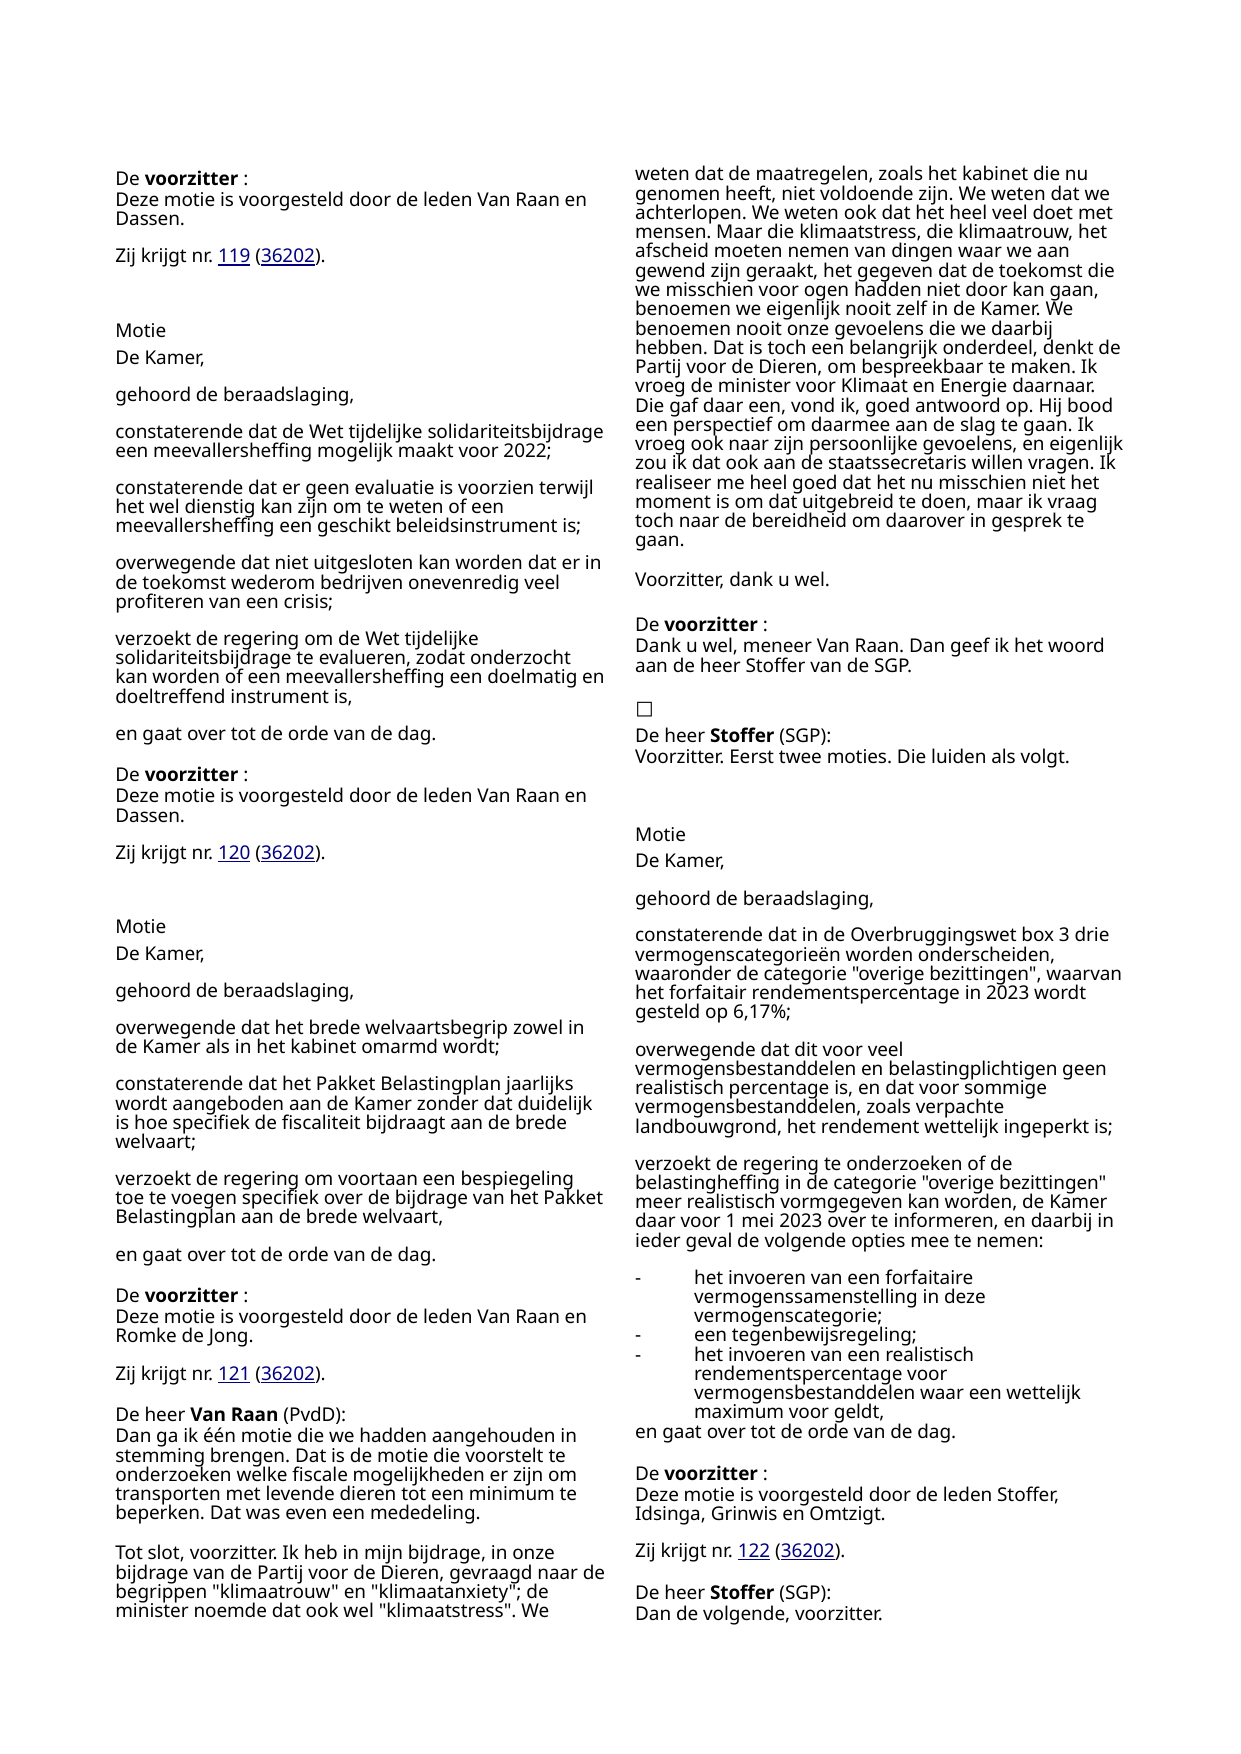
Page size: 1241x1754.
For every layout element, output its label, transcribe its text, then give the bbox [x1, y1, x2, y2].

text Motie [115, 317, 605, 343]
text overwegende dat niet uitgesloten kan worden dat er in de toekomst wederom bedrijven onevenredig veel profiteren van een crisis; [115, 554, 605, 612]
text Dank u wel, meneer Van Raan. Dan geef ik het woord aan de heer Stoffer van de SGP. [635, 637, 1125, 676]
text constaterende dat er geen evaluatie is voorzien terwijl het wel dienstig kan zijn om te weten of een meevallersheffing een geschikt beleidsinstrument is; [115, 479, 605, 537]
text Motie [635, 821, 1125, 847]
text overwegende dat het brede welvaartsbegrip zowel in de Kamer als in het kabinet omarmd wordt; [115, 1019, 605, 1057]
list een tegenbewijsregeling; [635, 1326, 1125, 1346]
text Deze motie is voorgesteld door de leden Van Raan en Dassen. [115, 787, 605, 826]
text Zij krijgt nr. 121 (36202). [115, 1364, 605, 1384]
text Voorzitter, dank u wel. [635, 571, 1125, 591]
text constaterende dat in de Overbruggingswet box 3 drie vermogenscategorieën worden onderscheiden, waaronder de categorie "overige bezittingen", waarvan het forfaitair rendementspercentage in 2023 wordt gesteld op 6,17%; [635, 926, 1125, 1023]
text De heer Stoffer (SGP): [635, 722, 1125, 748]
text De heer Stoffer (SGP): [635, 1579, 1125, 1604]
text verzoekt de regering te onderzoeken of de belastingheffing in de categorie "overige bezittingen" meer realistisch vormgegeven kan worden, de Kamer daar voor 1 mei 2023 over te informeren, en daarbij in ieder geval de volgende opties mee te nemen: [635, 1154, 1125, 1251]
text gehoord de beraadslaging, [635, 889, 1125, 909]
text gehoord de beraadslaging, [115, 386, 605, 405]
text De voorzitter : [115, 165, 605, 191]
list het invoeren van een realistisch rendementspercentage voor vermogensbestanddelen waar een wettelijk maximum voor geldt, [635, 1346, 1125, 1423]
text verzoekt de regering om voortaan een bespiegeling toe te voegen specifiek over de bijdrage van het Pakket Belastingplan aan de brede welvaart, [115, 1170, 605, 1228]
text Deze motie is voorgesteld door de leden Van Raan en Dassen. [115, 191, 605, 229]
text De heer Van Raan (PvdD): [115, 1402, 605, 1427]
text De Kamer, [635, 852, 1125, 872]
text en gaat over tot de orde van de dag. [115, 725, 605, 744]
text overwegende dat dit voor veel vermogensbestanddelen en belastingplichtigen geen realistisch percentage is, en dat voor sommige vermogensbestanddelen, zoals verpachte landbouwgrond, het rendement wettelijk ingeperkt is; [635, 1041, 1125, 1137]
text ⬜ [635, 697, 1125, 722]
text De Kamer, [115, 349, 605, 368]
text constaterende dat het Pakket Belastingplan jaarlijks wordt aangeboden aan de Kamer zonder dat duidelijk is hoe specifiek de fiscaliteit bijdraagt aan de brede welvaart; [115, 1075, 605, 1152]
text Zij krijgt nr. 120 (36202). [115, 844, 605, 863]
text De voorzitter : [115, 1282, 605, 1308]
text Motie [115, 913, 605, 939]
text De voorzitter : [635, 612, 1125, 637]
text De voorzitter : [115, 762, 605, 787]
text Zij krijgt nr. 122 (36202). [635, 1542, 1125, 1561]
text De voorzitter : [635, 1460, 1125, 1486]
text en gaat over tot de orde van de dag. [635, 1423, 1125, 1442]
text verzoekt de regering om de Wet tijdelijke solidariteitsbijdrage te evalueren, zodat onderzocht kan worden of een meevallersheffing een doelmatig en doeltreffend instrument is, [115, 630, 605, 707]
text Dan ga ik één motie die we hadden aangehouden in stemming brengen. Dat is de motie die voorstelt te onderzoeken welke fiscale mogelijkheden er zijn om transporten met levende dieren tot een minimum te beperken. Dat was even een mededeling. [115, 1427, 605, 1524]
list het invoeren van een forfaitaire vermogenssamenstelling in deze vermogenscategorie; [635, 1269, 1125, 1326]
text Zij krijgt nr. 119 (36202). [115, 247, 605, 267]
text De Kamer, [115, 945, 605, 964]
text Voorzitter. Eerst twee moties. Die luiden als volgt. [635, 748, 1125, 767]
text Deze motie is voorgesteld door de leden Van Raan en Romke de Jong. [115, 1308, 605, 1347]
text weten dat de maatregelen, zoals het kabinet die nu genomen heeft, niet voldoende zijn. We weten dat we achterlopen. We weten ook dat het heel veel doet met mensen. Maar die klimaatstress, die klimaatrouw, het afscheid moeten nemen van dingen waar we aan gewend zijn geraakt, het gegeven dat de toekomst die we misschien voor ogen hadden niet door kan gaan, benoemen we eigenlijk nooit zelf in de Kamer. We benoemen nooit onze gevoelens die we daarbij hebben. Dat is toch een belangrijk onderdeel, denkt de Partij voor de Dieren, om bespreekbaar te maken. Ik vroeg de minister voor Klimaat en Energie daarnaar. Die gaf daar een, vond ik, goed antwoord op. Hij bood een perspectief om daarmee aan de slag te gaan. Ik vroeg ook naar zijn persoonlijke gevoelens, en eigenlijk zou ik dat ook aan de staatssecretaris willen vragen. Ik realiseer me heel goed dat het nu misschien niet het moment is om dat uitgebreid te doen, maar ik vraag toch naar de bereidheid om daarover in gesprek te gaan. [635, 165, 1125, 551]
text en gaat over tot de orde van de dag. [115, 1246, 605, 1265]
text constaterende dat de Wet tijdelijke solidariteitsbijdrage een meevallersheffing mogelijk maakt voor 2022; [115, 423, 605, 461]
text gehoord de beraadslaging, [115, 982, 605, 1001]
text Dan de volgende, voorzitter. [635, 1604, 1125, 1624]
text Deze motie is voorgesteld door de leden Stoffer, Idsinga, Grinwis en Omtzigt. [635, 1486, 1125, 1524]
text Tot slot, voorzitter. Ik heb in mijn bijdrage, in onze bijdrage van de Partij voor de Dieren, gevraagd naar de begrippen "klimaatrouw" en "klimaatanxiety"; de minister noemde dat ook wel "klimaatstress". We [115, 1544, 605, 1621]
